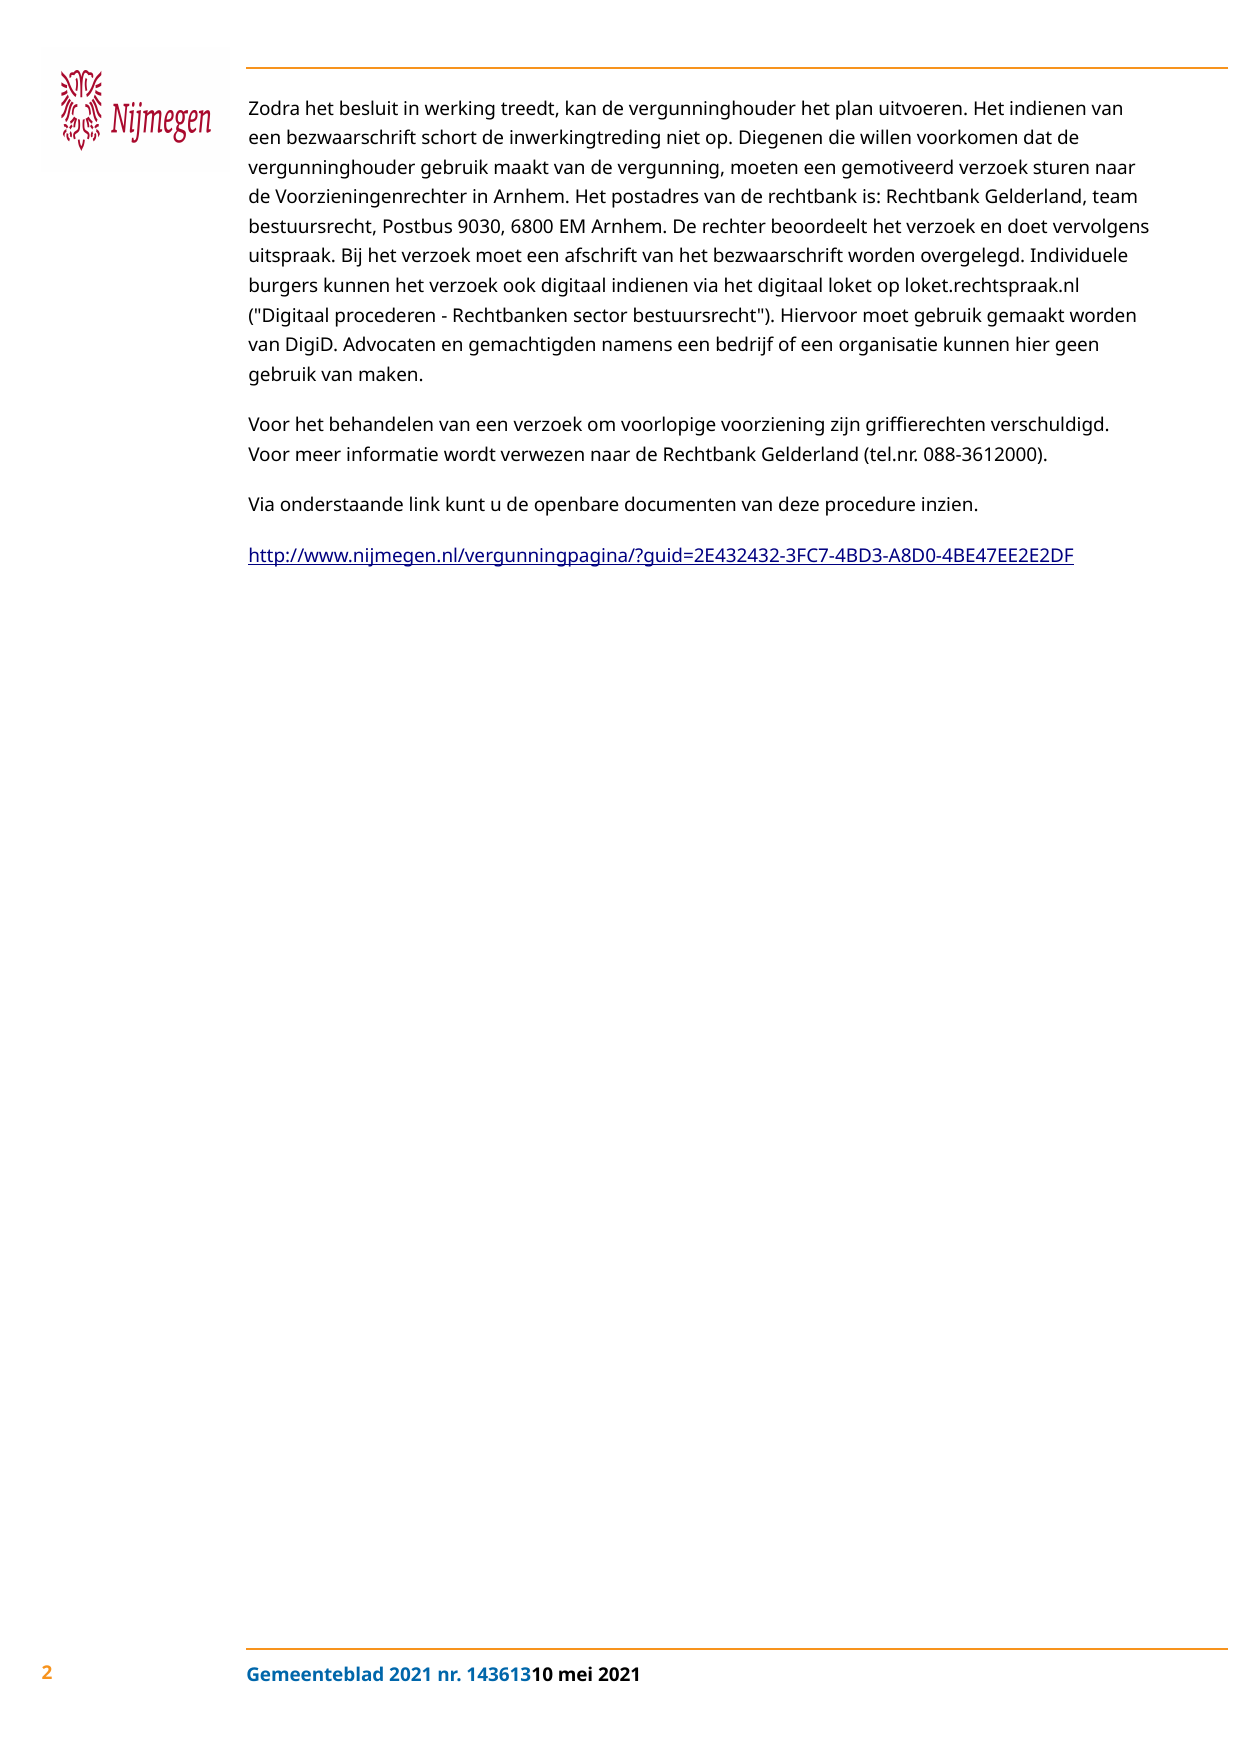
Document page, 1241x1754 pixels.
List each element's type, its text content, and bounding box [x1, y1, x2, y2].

text Zodra het besluit in werking treedt, kan de vergunninghouder het plan uitvoeren. Het indienen van een bezwaarschrift schort de inwerkingtreding niet op. Diegenen die willen voorkomen dat de vergunninghouder gebruik maakt van de vergunning, moeten een gemotiveerd verzoek sturen naar de Voorzieningenrechter in Arnhem. Het postadres van de rechtbank is: Rechtbank Gelderland, team bestuursrecht, Postbus 9030, 6800 EM Arnhem. De rechter beoordeelt het verzoek en doet vervolgens uitspraak. Bij het verzoek moet een afschrift van het bezwaarschrift worden overgelegd. Individuele burgers kunnen het verzoek ook digitaal indienen via het digitaal loket op loket.rechtspraak.nl ("Digitaal procederen - Rechtbanken sector bestuursrecht"). Hiervoor moet gebruik gemaakt worden van DigiD. Advocaten en gemachtigden namens een bedrijf of een organisatie kunnen hier geen gebruik van maken. [248, 95, 1152, 387]
text Via onderstaande link kunt u de openbare documenten van deze procedure inzien. [248, 491, 1152, 517]
text http://www.nijmegen.nl/vergunningpagina/?guid=2E432432-3FC7-4BD3-A8D0-4BE47EE2E2DF [248, 542, 1152, 568]
picture [41, 47, 231, 172]
text Voor het behandelen van een verzoek om voorlopige voorziening zijn griffierechten verschuldigd. Voor meer informatie wordt verwezen naar de Rechtbank Gelderland (tel.nr. 088-3612000). [248, 411, 1152, 467]
